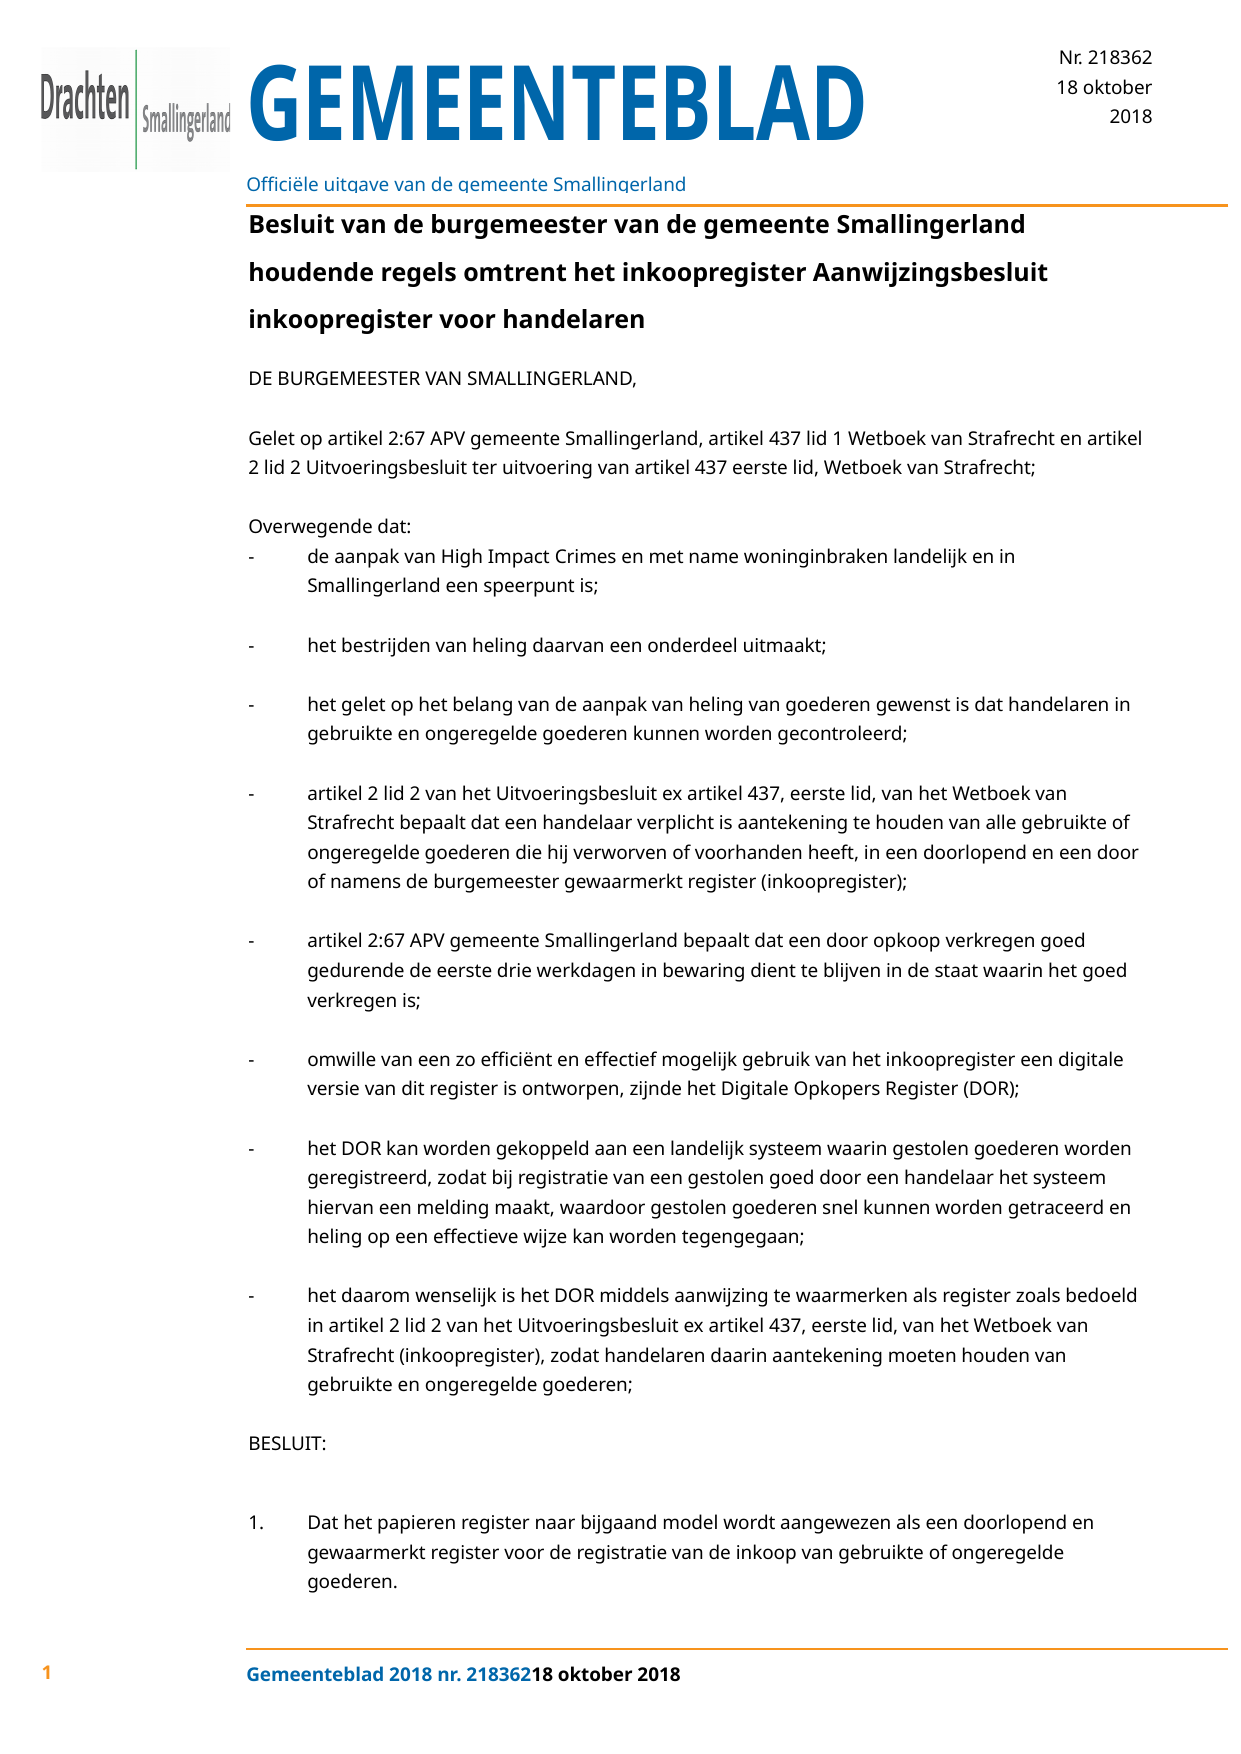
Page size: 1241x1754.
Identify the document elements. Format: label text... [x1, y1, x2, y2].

list het DOR kan worden gekoppeld aan een landelijk systeem waarin gestolen goederen worden geregistreerd, zodat bij registratie van een gestolen goed door een handelaar het systeem hiervan een melding maakt, waardoor gestolen goederen snel kunnen worden getraceerd en heling op een effectieve wijze kan worden tegengegaan; [248, 1135, 1152, 1249]
text Besluit van de burgemeester van de gemeente Smallingerland houdende regels omtrent het inkoopregister Aanwijzingsbesluit inkoopregister voor handelaren [248, 207, 1152, 336]
list omwille van een zo efficiënt en effectief mogelijk gebruik van het inkoopregister een digitale versie van dit register is ontworpen, zijnde het Digitale Opkopers Register (DOR); [248, 1046, 1152, 1101]
text Overwegende dat: [248, 513, 1152, 539]
list het gelet op het belang van de aanpak van heling van goederen gewenst is dat handelaren in gebruikte en ongeregelde goederen kunnen worden gecontroleerd; [248, 691, 1152, 746]
list Dat het papieren register naar bijgaand model wordt aangewezen als een doorlopend en gewaarmerkt register voor de registratie van de inkoop van gebruikte of ongeregelde goederen. [248, 1509, 1152, 1594]
list het bestrijden van heling daarvan een onderdeel uitmaakt; [248, 632, 1152, 657]
text DE BURGEMEESTER VAN SMALLINGERLAND, [248, 366, 1152, 391]
picture [41, 47, 231, 172]
list artikel 2:67 APV gemeente Smallingerland bepaalt dat een door opkoop verkregen goed gedurende de eerste drie werkdagen in bewaring dient te blijven in de staat waarin het goed verkregen is; [248, 928, 1152, 1012]
list het daarom wenselijk is het DOR middels aanwijzing te waarmerken als register zoals bedoeld in artikel 2 lid 2 van het Uitvoeringsbesluit ex artikel 437, eerste lid, van het Wetboek van Strafrecht (inkoopregister), zodat handelaren daarin aantekening moeten houden van gebruikte en ongeregelde goederen; [248, 1283, 1152, 1397]
list de aanpak van High Impact Crimes en met name woninginbraken landelijk en in Smallingerland een speerpunt is; [248, 543, 1152, 598]
list artikel 2 lid 2 van het Uitvoeringsbesluit ex artikel 437, eerste lid, van het Wetboek van Strafrecht bepaalt dat een handelaar verplicht is aantekening te houden van alle gebruikte of ongeregelde goederen die hij verworven of voorhanden heeft, in een doorlopend en een door of namens de burgemeester gewaarmerkt register (inkoopregister); [248, 780, 1152, 894]
text BESLUIT: [248, 1431, 1152, 1456]
text Gelet op artikel 2:67 APV gemeente Smallingerland, artikel 437 lid 1 Wetboek van Strafrecht en artikel 2 lid 2 Uitvoeringsbesluit ter uitvoering van artikel 437 eerste lid, Wetboek van Strafrecht; [248, 425, 1152, 480]
